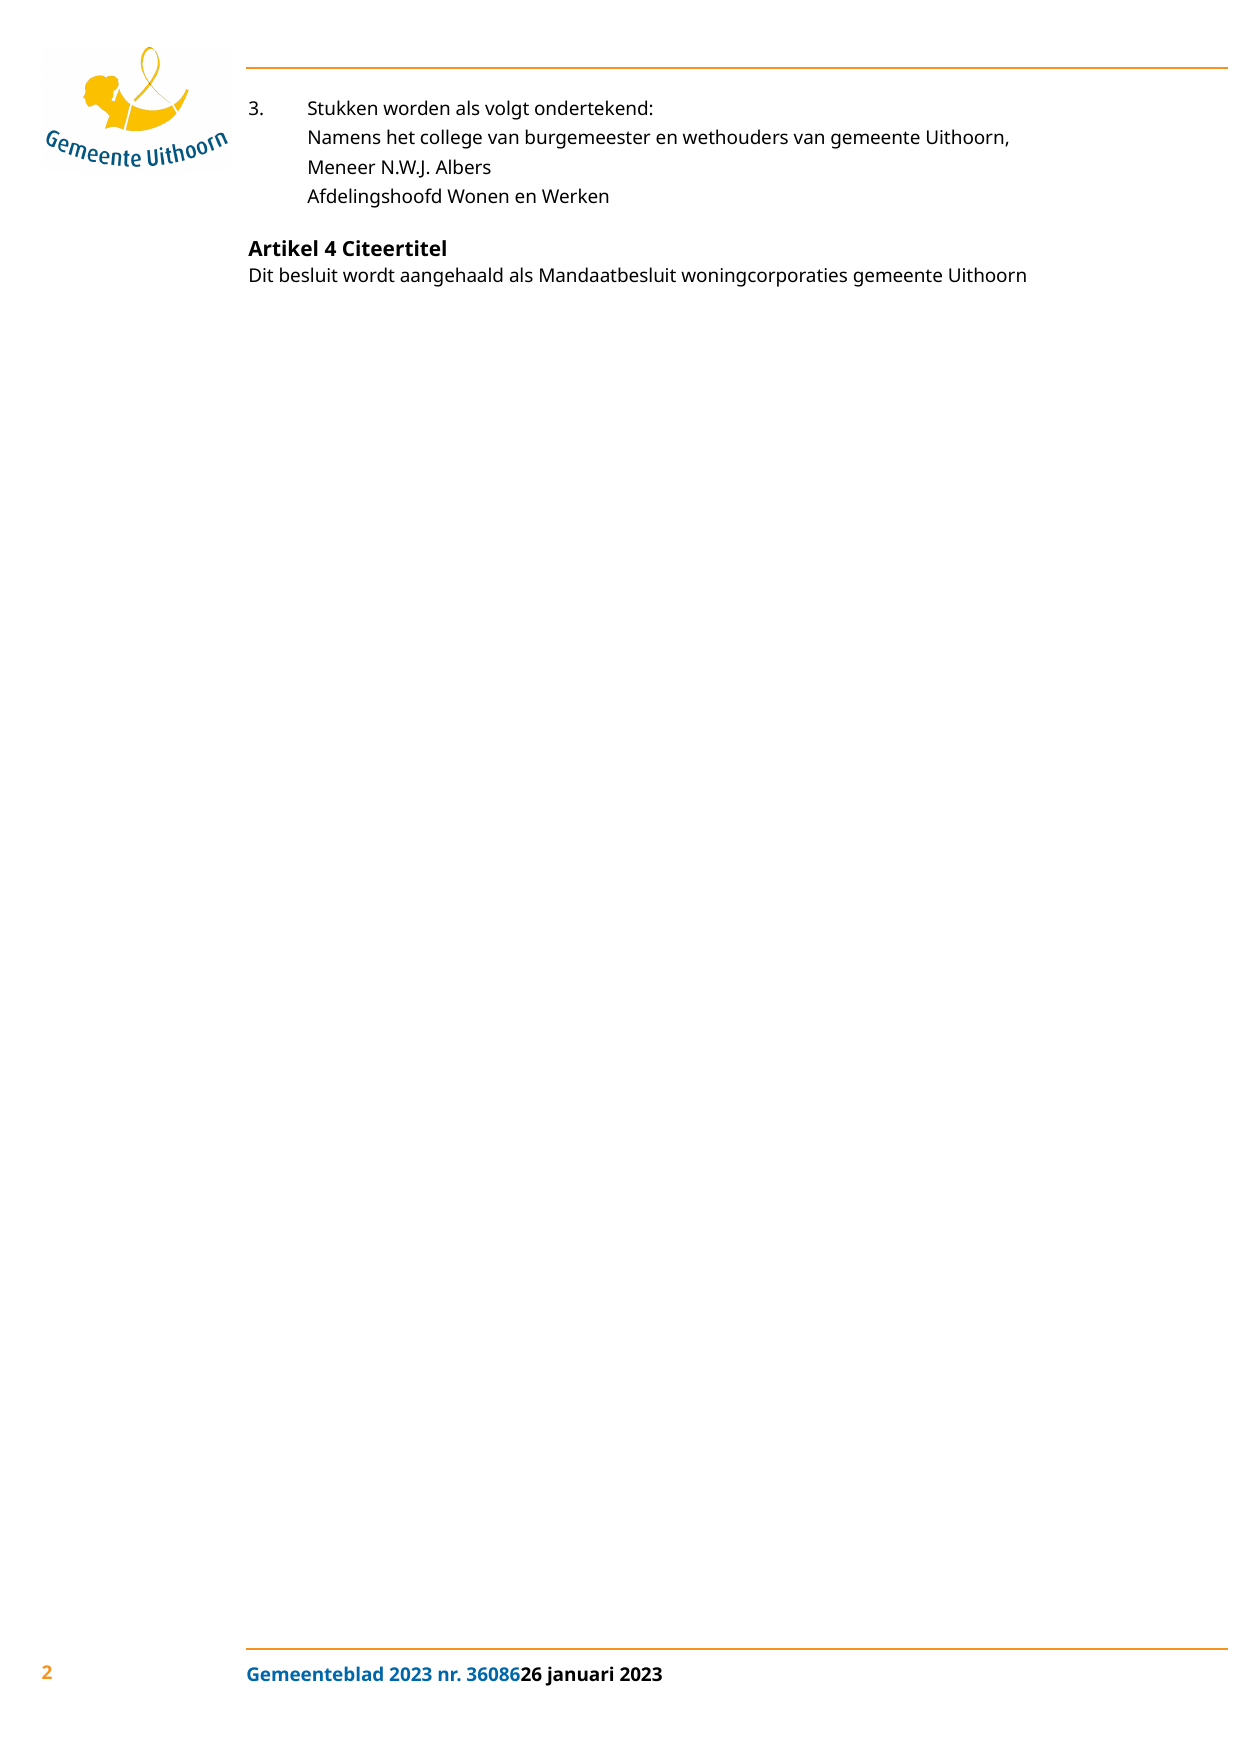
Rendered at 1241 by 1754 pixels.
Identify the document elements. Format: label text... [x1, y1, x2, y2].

picture [41, 47, 231, 172]
text Artikel 4 Citeertitel [248, 234, 1152, 262]
list Afdelingshoofd Wonen en Werken [248, 183, 1152, 209]
list Stukken worden als volgt ondertekend: [248, 95, 1152, 121]
list Namens het college van burgemeester en wethouders van gemeente Uithoorn, [248, 124, 1152, 150]
list Meneer N.W.J. Albers [248, 154, 1152, 180]
text Dit besluit wordt aangehaald als Mandaatbesluit woningcorporaties gemeente Uithoorn [248, 262, 1152, 288]
